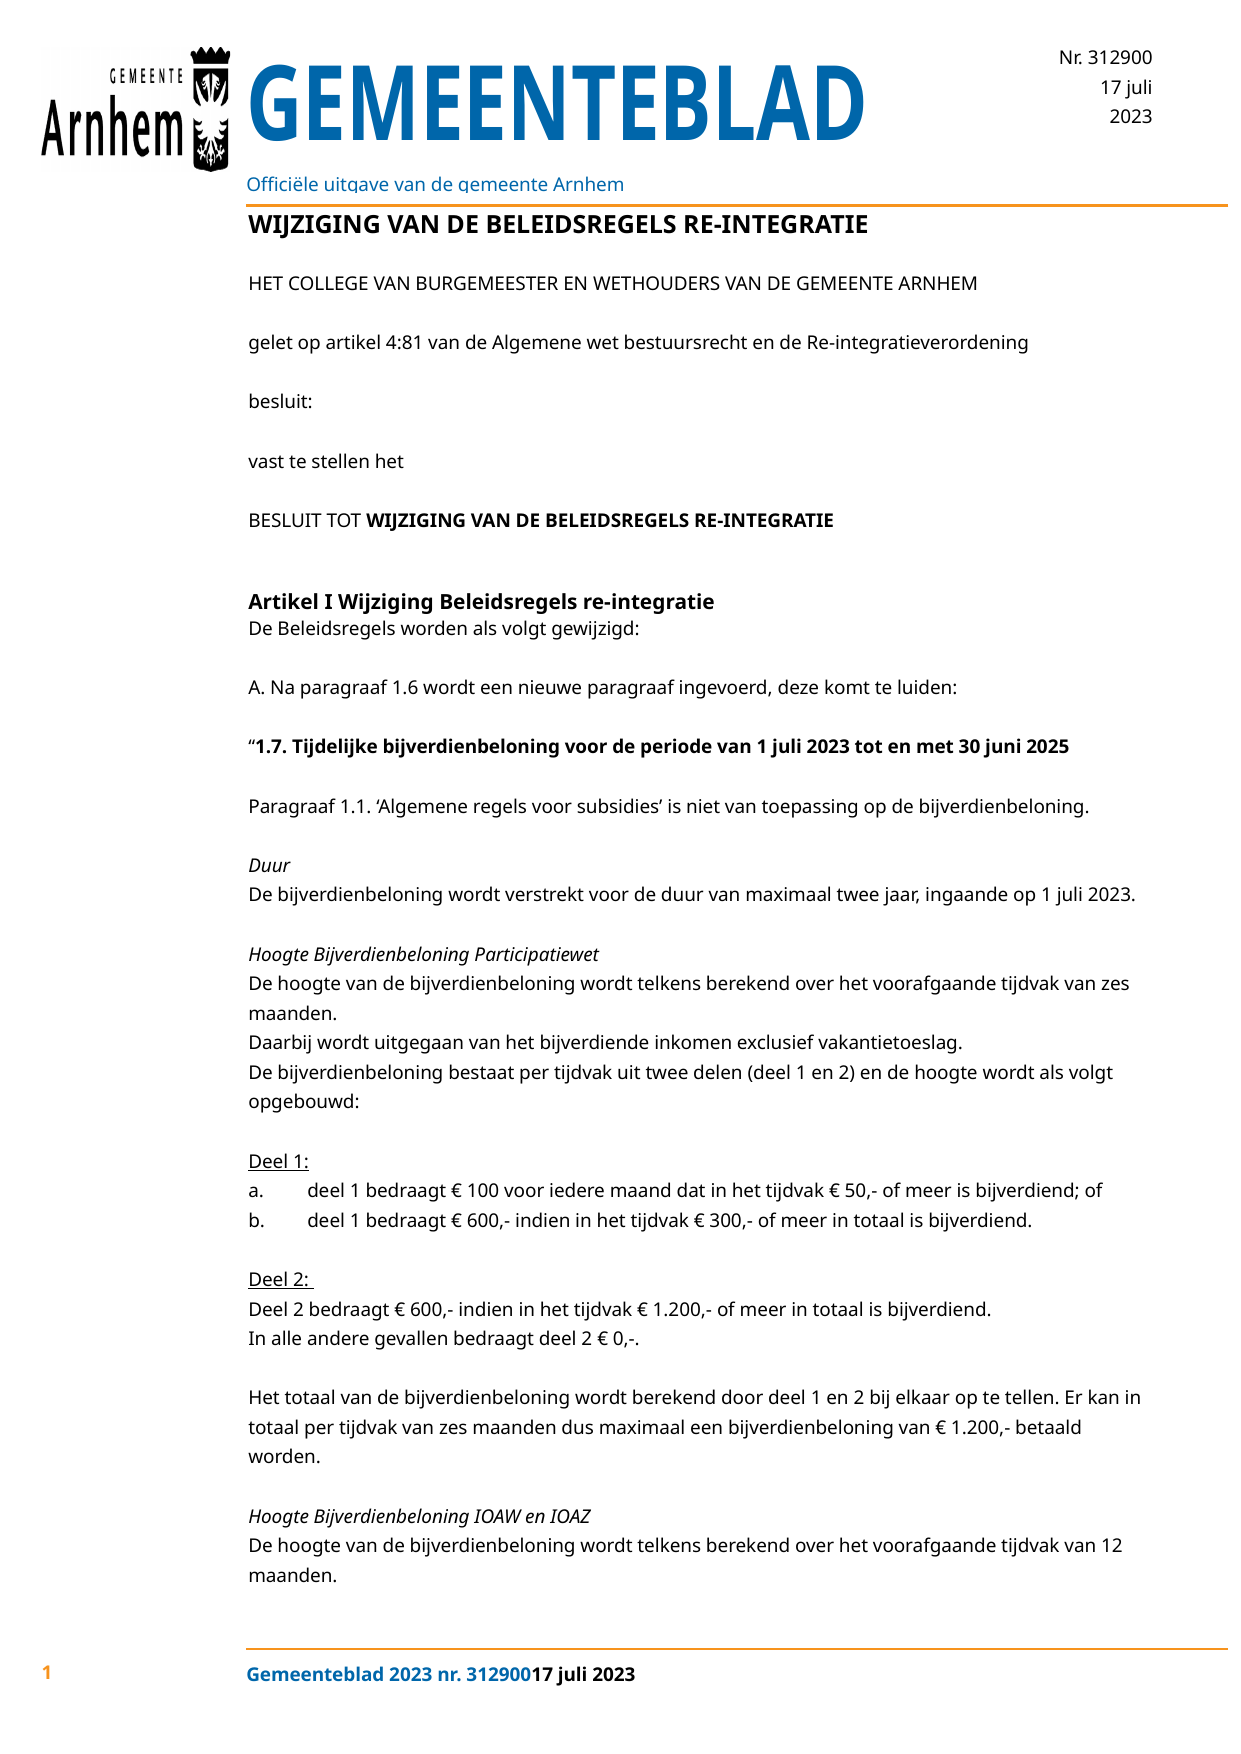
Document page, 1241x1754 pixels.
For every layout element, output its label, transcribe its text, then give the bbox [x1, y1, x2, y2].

text Hoogte Bijverdienbeloning IOAW en IOAZ [248, 1503, 1152, 1529]
text Duur [248, 852, 1152, 878]
text Het totaal van de bijverdienbeloning wordt berekend door deel 1 en 2 bij elkaar op te tellen. Er kan in totaal per tijdvak van zes maanden dus maximaal een bijverdienbeloning van € 1.200,- betaald worden. [248, 1384, 1152, 1469]
text A. Na paragraaf 1.6 wordt een nieuwe paragraaf ingevoerd, deze komt te luiden: [248, 674, 1152, 700]
text gelet op artikel 4:81 van de Algemene wet bestuursrecht en de Re-integratieverordening [248, 329, 1152, 355]
list deel 1 bedraagt € 100 voor iedere maand dat in het tijdvak € 50,- of meer is bijverdiend; of [248, 1177, 1152, 1203]
text vast te stellen het [248, 448, 1152, 473]
text Deel 2: [248, 1266, 1152, 1292]
text “1.7. Tijdelijke bijverdienbeloning voor de periode van 1 juli 2023 tot en met 30 juni 2025 [248, 734, 1152, 759]
text De bijverdienbeloning bestaat per tijdvak uit twee delen (deel 1 en 2) en de hoogte wordt als volgt opgebouwd: [248, 1059, 1152, 1114]
text Paragraaf 1.1. ‘Algemene regels voor subsidies’ is niet van toepassing op de bijverdienbeloning. [248, 793, 1152, 819]
text Deel 1: [248, 1148, 1152, 1174]
text WIJZIGING VAN DE BELEIDSREGELS RE-INTEGRATIE [248, 207, 1152, 241]
text Hoogte Bijverdienbeloning Participatiewet [248, 941, 1152, 967]
text HET COLLEGE VAN BURGEMEESTER EN WETHOUDERS VAN DE GEMEENTE ARNHEM [248, 270, 1152, 296]
text In alle andere gevallen bedraagt deel 2 € 0,-. [248, 1325, 1152, 1351]
text Deel 2 bedraagt € 600,- indien in het tijdvak € 1.200,- of meer in totaal is bijverdiend. [248, 1296, 1152, 1322]
text BESLUIT TOT WIJZIGING VAN DE BELEIDSREGELS RE-INTEGRATIE [248, 507, 1152, 533]
text De hoogte van de bijverdienbeloning wordt telkens berekend over het voorafgaande tijdvak van zes maanden. [248, 970, 1152, 1026]
picture [41, 47, 231, 172]
text De hoogte van de bijverdienbeloning wordt telkens berekend over het voorafgaande tijdvak van 12 maanden. [248, 1532, 1152, 1588]
text Artikel I Wijziging Beleidsregels re-integratie [248, 587, 1152, 615]
text De bijverdienbeloning wordt verstrekt voor de duur van maximaal twee jaar, ingaande op 1 juli 2023. [248, 882, 1152, 907]
text besluit: [248, 389, 1152, 414]
text Daarbij wordt uitgegaan van het bijverdiende inkomen exclusief vakantietoeslag. [248, 1029, 1152, 1055]
list deel 1 bedraagt € 600,- indien in het tijdvak € 300,- of meer in totaal is bijverdiend. [248, 1207, 1152, 1233]
text De Beleidsregels worden als volgt gewijzigd: [248, 615, 1152, 641]
